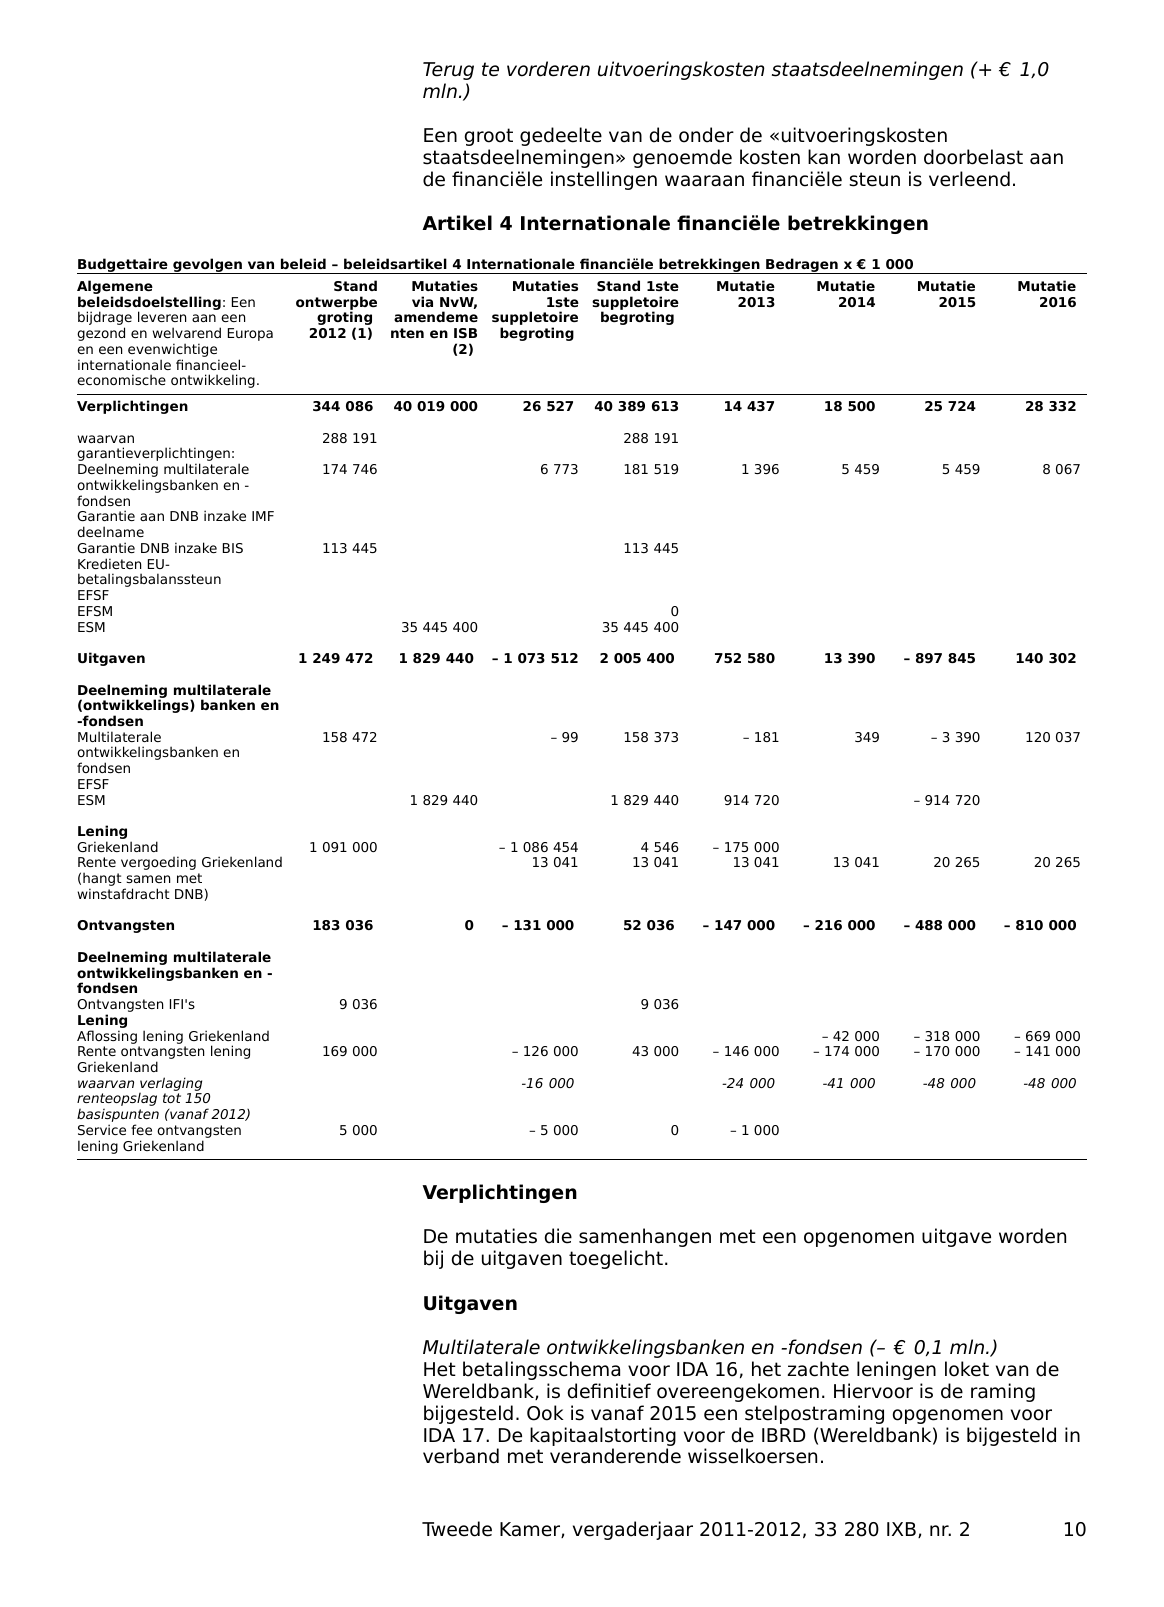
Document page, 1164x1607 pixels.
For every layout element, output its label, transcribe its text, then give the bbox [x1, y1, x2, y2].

table_cell [886, 667, 986, 682]
table_cell [785, 619, 886, 635]
table_cell [283, 588, 383, 604]
table_cell [384, 777, 484, 792]
table_cell [484, 619, 584, 635]
table_cell Lening [77, 1013, 283, 1028]
table_cell [384, 950, 484, 997]
table_cell [685, 604, 785, 619]
table_cell 25 724 [886, 395, 986, 415]
table_cell [585, 824, 685, 839]
table_cell [484, 541, 584, 556]
table_cell 288 191 [283, 431, 383, 462]
table_cell [685, 556, 785, 588]
table_cell Stand 1ste suppletoire begroting [585, 274, 685, 393]
table_cell [986, 509, 1087, 541]
table_cell – 126 000 [484, 1044, 584, 1076]
table_cell Rente vergoeding Griekenland (hangt samen met winstafdracht DNB) [77, 855, 283, 902]
table_cell [685, 808, 785, 824]
table_cell [384, 509, 484, 541]
table_cell [384, 1044, 484, 1076]
table_cell 14 437 [685, 395, 785, 415]
table_cell [886, 604, 986, 619]
table_cell 1 829 440 [384, 793, 484, 808]
table_cell [484, 667, 584, 682]
table_cell [484, 556, 584, 588]
text De mutaties die samenhangen met een opgenomen uitgave worden bij de uitgaven toegelicht. [422, 1226, 1087, 1270]
table_cell 5 000 [283, 1123, 383, 1159]
table_cell waarvan garantieverplichtingen: [77, 431, 283, 462]
table_cell 13 041 [585, 855, 685, 902]
table_cell 1 091 000 [283, 840, 383, 855]
table_cell [585, 588, 685, 604]
table_cell Verplichtingen [77, 395, 283, 415]
table_cell [685, 431, 785, 462]
table_cell Kredieten EU-betalingsbalanssteun [77, 556, 283, 588]
table_cell [986, 1123, 1087, 1159]
table_cell [986, 840, 1087, 855]
table_cell [77, 934, 283, 950]
table_cell 20 265 [986, 855, 1087, 902]
table_cell 113 445 [283, 541, 383, 556]
table_cell – 131 000 [484, 918, 584, 934]
table_cell 35 445 400 [585, 619, 685, 635]
table_cell [384, 824, 484, 839]
subtitle Verplichtingen [422, 1182, 1087, 1204]
table_cell – 146 000 [685, 1044, 785, 1076]
table_cell [384, 903, 484, 918]
table_header Budgettaire gevolgen van beleid – beleidsartikel 4 Internationale financiële betrekkingen Bedragen x € 1 000 [77, 257, 1087, 273]
table_cell [384, 1123, 484, 1159]
table_cell [986, 808, 1087, 824]
table_cell EFSM [77, 604, 283, 619]
table_cell 349 [785, 730, 886, 777]
table_cell – 99 [484, 730, 584, 777]
table_cell [785, 682, 886, 729]
table_cell – 181 [685, 730, 785, 777]
table_cell Lening [77, 824, 283, 839]
table_cell [283, 619, 383, 635]
table_cell 43 000 [585, 1044, 685, 1076]
table_cell [384, 604, 484, 619]
table_cell 181 519 [585, 462, 685, 509]
table_cell – 1 073 512 [484, 651, 584, 667]
table_cell 120 037 [986, 730, 1087, 777]
table_cell [384, 808, 484, 824]
table_cell 8 067 [986, 462, 1087, 509]
table_cell [685, 682, 785, 729]
table_cell Deelneming multilaterale ontwikkelingsbanken en -fondsen [77, 462, 283, 509]
table_cell Algemene beleidsdoelstelling: Een bijdrage leveren aan een gezond en welvarend Europa en een evenwichtige internationale financieel-economische ontwikkeling. [77, 274, 283, 393]
table_cell [384, 667, 484, 682]
table_cell Rente ontvangsten lening Griekenland [77, 1044, 283, 1076]
table_cell [484, 934, 584, 950]
table_cell 0 [384, 918, 484, 934]
table_cell – 1 000 [685, 1123, 785, 1159]
text Het betalingsschema voor IDA 16, het zachte leningen loket van de Wereldbank, is definitief overeengekomen. Hiervoor is de raming bijgesteld. Ook is vanaf 2015 een stelpostraming opgenomen voor IDA 17. De kapitaalstorting voor de IBRD (Wereldbank) is bijgesteld in verband met veranderende wisselkoersen. [422, 1358, 1087, 1468]
table_cell [77, 808, 283, 824]
text Multilaterale ontwikkelingsbanken en -fondsen (– € 0,1 mln.) [422, 1337, 1087, 1358]
table_cell [986, 667, 1087, 682]
table_cell [384, 1028, 484, 1044]
table_cell [886, 415, 986, 431]
table_cell -16 000 [484, 1076, 584, 1123]
table_cell 40 019 000 [384, 395, 484, 415]
table_cell [685, 619, 785, 635]
table_cell Stand ontwerpbegroting 2012 (1) [283, 274, 383, 393]
table_cell Uitgaven [77, 651, 283, 667]
table_cell – 669 000 [986, 1028, 1087, 1044]
table_cell [685, 1013, 785, 1028]
table_cell [785, 840, 886, 855]
table_cell [785, 604, 886, 619]
table_cell [986, 903, 1087, 918]
table_cell [685, 1028, 785, 1044]
table_cell – 216 000 [785, 918, 886, 934]
table_cell – 810 000 [986, 918, 1087, 934]
table_cell [785, 997, 886, 1013]
table_cell [384, 1013, 484, 1028]
table_cell [685, 824, 785, 839]
table_cell [585, 682, 685, 729]
table_cell [685, 509, 785, 541]
table_cell 13 041 [484, 855, 584, 902]
table_cell [384, 556, 484, 588]
table_cell [77, 635, 283, 651]
table_cell [384, 462, 484, 509]
table_cell [986, 415, 1087, 431]
table_cell [785, 556, 886, 588]
text Een groot gedeelte van de onder de «uitvoeringskosten staatsdeelnemingen» genoemde kosten kan worden doorbelast aan de financiële instellingen waaraan financiële steun is verleend. [422, 125, 1087, 191]
table_cell [283, 903, 383, 918]
table_cell – 488 000 [886, 918, 986, 934]
table_cell [986, 777, 1087, 792]
table_cell [384, 431, 484, 462]
subtitle Uitgaven [422, 1292, 1087, 1314]
table_cell [886, 824, 986, 839]
table_cell [283, 934, 383, 950]
table_cell 40 389 613 [585, 395, 685, 415]
table_cell ESM [77, 793, 283, 808]
table_cell [484, 903, 584, 918]
table_cell [986, 635, 1087, 651]
table_cell [484, 509, 584, 541]
table_cell [585, 777, 685, 792]
table_cell Mutatie 2013 [685, 274, 785, 393]
table_cell -24 000 [685, 1076, 785, 1123]
table_cell – 147 000 [685, 918, 785, 934]
table_cell [484, 808, 584, 824]
table_cell [986, 541, 1087, 556]
table_cell – 170 000 [886, 1044, 986, 1076]
table_cell [785, 588, 886, 604]
table_cell [785, 509, 886, 541]
table_cell [384, 855, 484, 902]
table_cell [986, 824, 1087, 839]
table_cell [283, 793, 383, 808]
table_cell 1 829 440 [585, 793, 685, 808]
table_cell [785, 950, 886, 997]
table_cell [484, 588, 584, 604]
table_cell [484, 431, 584, 462]
table_cell 6 773 [484, 462, 584, 509]
table_cell [785, 793, 886, 808]
table_cell [484, 777, 584, 792]
table_cell [283, 808, 383, 824]
table_cell [484, 682, 584, 729]
table_cell [886, 934, 986, 950]
table_cell [283, 415, 383, 431]
table_cell 158 373 [585, 730, 685, 777]
table_cell – 914 720 [886, 793, 986, 808]
table_cell [283, 667, 383, 682]
table_cell 752 580 [685, 651, 785, 667]
table_cell Ontvangsten [77, 918, 283, 934]
table_cell [484, 793, 584, 808]
table_cell Mutatie 2015 [886, 274, 986, 393]
table_cell [886, 635, 986, 651]
table_cell ESM [77, 619, 283, 635]
table_cell [384, 635, 484, 651]
table_cell [685, 415, 785, 431]
table_cell [585, 635, 685, 651]
table_cell 35 445 400 [384, 619, 484, 635]
table_cell [585, 667, 685, 682]
table_cell Griekenland [77, 840, 283, 855]
table_cell [785, 1123, 886, 1159]
table_cell 914 720 [685, 793, 785, 808]
table_cell – 5 000 [484, 1123, 584, 1159]
table_cell [283, 777, 383, 792]
table_cell 52 036 [585, 918, 685, 934]
table_cell [785, 431, 886, 462]
table_cell [585, 509, 685, 541]
table_cell Service fee ontvangsten lening Griekenland [77, 1123, 283, 1159]
table_cell [283, 1013, 383, 1028]
table_cell [886, 1123, 986, 1159]
table_cell [886, 1013, 986, 1028]
table_cell Garantie DNB inzake BIS [77, 541, 283, 556]
table_cell [986, 604, 1087, 619]
table_cell Deelneming multilaterale (ontwikkelings) banken en -fondsen [77, 682, 283, 729]
table_cell 5 459 [785, 462, 886, 509]
table_cell 20 265 [886, 855, 986, 902]
table_cell [785, 541, 886, 556]
table_cell [886, 619, 986, 635]
table_cell [785, 934, 886, 950]
table_cell – 1 086 454 [484, 840, 584, 855]
table_cell 183 036 [283, 918, 383, 934]
subtitle Artikel 4 Internationale financiële betrekkingen [422, 213, 1087, 235]
table_cell [484, 1028, 584, 1044]
table_cell [986, 619, 1087, 635]
table_cell [283, 682, 383, 729]
table_cell [886, 556, 986, 588]
table_cell – 3 390 [886, 730, 986, 777]
table_cell [986, 793, 1087, 808]
table_cell -41 000 [785, 1076, 886, 1123]
table_cell [886, 588, 986, 604]
table_cell [585, 556, 685, 588]
table_cell [685, 934, 785, 950]
table_cell 344 086 [283, 395, 383, 415]
table_cell [685, 997, 785, 1013]
table_cell [886, 950, 986, 997]
table_cell Mutaties via NvW, amendementen en ISB (2) [384, 274, 484, 393]
table_cell Mutatie 2016 [986, 274, 1087, 393]
table_cell EFSF [77, 777, 283, 792]
table_cell [986, 431, 1087, 462]
table_cell EFSF [77, 588, 283, 604]
table_cell Mutaties 1ste suppletoire begroting [484, 274, 584, 393]
table_cell 26 527 [484, 395, 584, 415]
table_cell [585, 1028, 685, 1044]
table_cell 1 829 440 [384, 651, 484, 667]
subtitle Terug te vorderen uitvoeringskosten staatsdeelnemingen (+ € 1,0 mln.) [422, 59, 1087, 103]
table_cell [77, 667, 283, 682]
table_cell – 318 000 [886, 1028, 986, 1044]
table_cell [685, 635, 785, 651]
table_cell – 141 000 [986, 1044, 1087, 1076]
table_cell [986, 950, 1087, 997]
table_cell [283, 855, 383, 902]
table_cell [986, 997, 1087, 1013]
table_cell [484, 604, 584, 619]
table_cell [785, 777, 886, 792]
table_cell 9 036 [283, 997, 383, 1013]
table_cell [283, 824, 383, 839]
table_cell 288 191 [585, 431, 685, 462]
table_cell [685, 950, 785, 997]
table_cell 28 332 [986, 395, 1087, 415]
table_cell Mutatie 2014 [785, 274, 886, 393]
table_cell [986, 682, 1087, 729]
table_cell Multilaterale ontwikkelingsbanken en fondsen [77, 730, 283, 777]
table_cell 169 000 [283, 1044, 383, 1076]
table_cell [77, 415, 283, 431]
table_cell [886, 808, 986, 824]
table_cell [685, 588, 785, 604]
table_cell [785, 667, 886, 682]
table_cell [785, 903, 886, 918]
table_cell [283, 635, 383, 651]
table_cell [384, 415, 484, 431]
table_cell [384, 840, 484, 855]
table_cell [585, 903, 685, 918]
table_cell [384, 588, 484, 604]
table_cell [585, 1013, 685, 1028]
table_cell 113 445 [585, 541, 685, 556]
table_cell [886, 509, 986, 541]
table_cell 9 036 [585, 997, 685, 1013]
table_cell [986, 588, 1087, 604]
table_cell [484, 635, 584, 651]
table_cell [585, 808, 685, 824]
table_cell -48 000 [986, 1076, 1087, 1123]
table_cell [283, 604, 383, 619]
table_cell 0 [585, 1123, 685, 1159]
table_cell – 42 000 [785, 1028, 886, 1044]
table_cell 13 041 [685, 855, 785, 902]
table_cell [785, 415, 886, 431]
table_cell Garantie aan DNB inzake IMF deelname [77, 509, 283, 541]
table_cell [785, 824, 886, 839]
table_cell [685, 541, 785, 556]
table_cell waarvan verlaging renteopslag tot 150 basispunten (vanaf 2012) [77, 1076, 283, 1123]
table_cell [484, 1013, 584, 1028]
table_cell Ontvangsten IFI's [77, 997, 283, 1013]
table_cell [484, 997, 584, 1013]
table_cell 174 746 [283, 462, 383, 509]
table_cell Aflossing lening Griekenland [77, 1028, 283, 1044]
table_cell 2 005 400 [585, 651, 685, 667]
table_cell [384, 1076, 484, 1123]
table_cell 4 546 [585, 840, 685, 855]
table_cell [585, 934, 685, 950]
table_cell [283, 509, 383, 541]
table_cell [886, 431, 986, 462]
table_cell -48 000 [886, 1076, 986, 1123]
table_cell [484, 415, 584, 431]
table_cell [384, 682, 484, 729]
table_cell [785, 808, 886, 824]
table_cell [986, 934, 1087, 950]
table_cell [283, 950, 383, 997]
table_cell – 175 000 [685, 840, 785, 855]
table_cell [685, 903, 785, 918]
table_cell 0 [585, 604, 685, 619]
table_cell 1 249 472 [283, 651, 383, 667]
table_cell – 174 000 [785, 1044, 886, 1076]
table_cell [484, 824, 584, 839]
table_cell [685, 667, 785, 682]
table_cell [886, 777, 986, 792]
table_cell [685, 777, 785, 792]
table_cell [384, 997, 484, 1013]
table_cell [484, 950, 584, 997]
table_cell [886, 682, 986, 729]
table_cell [384, 541, 484, 556]
table_cell [886, 541, 986, 556]
table_cell [384, 730, 484, 777]
table_cell [986, 556, 1087, 588]
table_cell [886, 997, 986, 1013]
table_cell – 897 845 [886, 651, 986, 667]
table_cell [886, 840, 986, 855]
table_cell [283, 556, 383, 588]
table_cell 18 500 [785, 395, 886, 415]
table_cell [785, 1013, 886, 1028]
table_cell 1 396 [685, 462, 785, 509]
table_cell [283, 1028, 383, 1044]
table_cell [986, 1013, 1087, 1028]
table_cell [585, 1076, 685, 1123]
table_cell 158 472 [283, 730, 383, 777]
table_cell [77, 903, 283, 918]
table_cell [384, 934, 484, 950]
table_cell 13 041 [785, 855, 886, 902]
table_cell [785, 635, 886, 651]
table_cell 140 302 [986, 651, 1087, 667]
table_cell [585, 415, 685, 431]
table_cell [585, 950, 685, 997]
table_cell Deelneming multilaterale ontwikkelingsbanken en -fondsen [77, 950, 283, 997]
table_cell [283, 1076, 383, 1123]
table_cell [886, 903, 986, 918]
table_cell 5 459 [886, 462, 986, 509]
table_cell 13 390 [785, 651, 886, 667]
